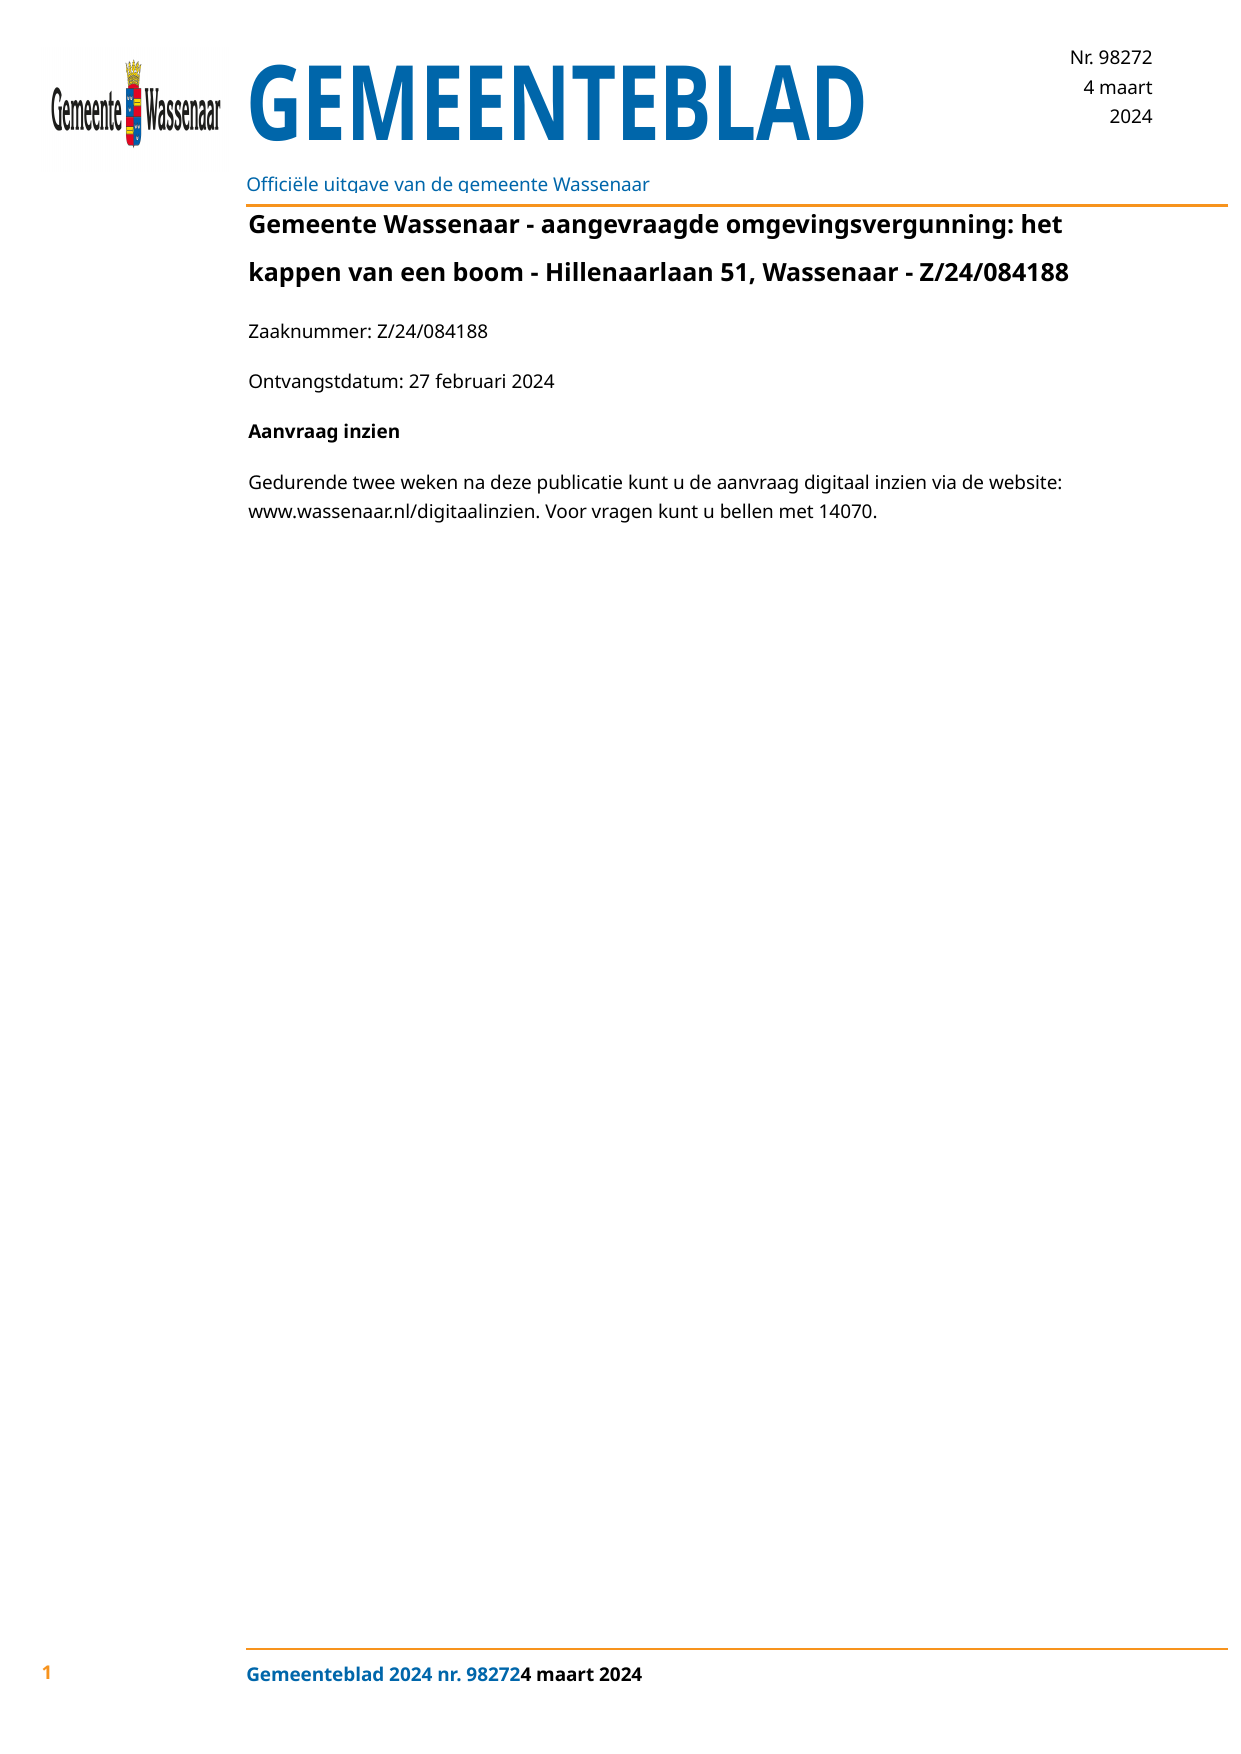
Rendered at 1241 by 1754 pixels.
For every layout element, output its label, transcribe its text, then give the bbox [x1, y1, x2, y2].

text Aanvraag inzien [248, 419, 1152, 444]
text Ontvangstdatum: 27 februari 2024 [248, 368, 1152, 394]
text Zaaknummer: Z/24/084188 [248, 318, 1152, 344]
text Gedurende twee weken na deze publicatie kunt u de aanvraag digitaal inzien via de website: www.wassenaar.nl/digitaalinzien. Voor vragen kunt u bellen met 14070. [248, 469, 1152, 524]
text Gemeente Wassenaar - aangevraagde omgevingsvergunning: het kappen van een boom - Hillenaarlaan 51, Wassenaar - Z/24/084188 [248, 207, 1152, 288]
picture [41, 47, 231, 172]
